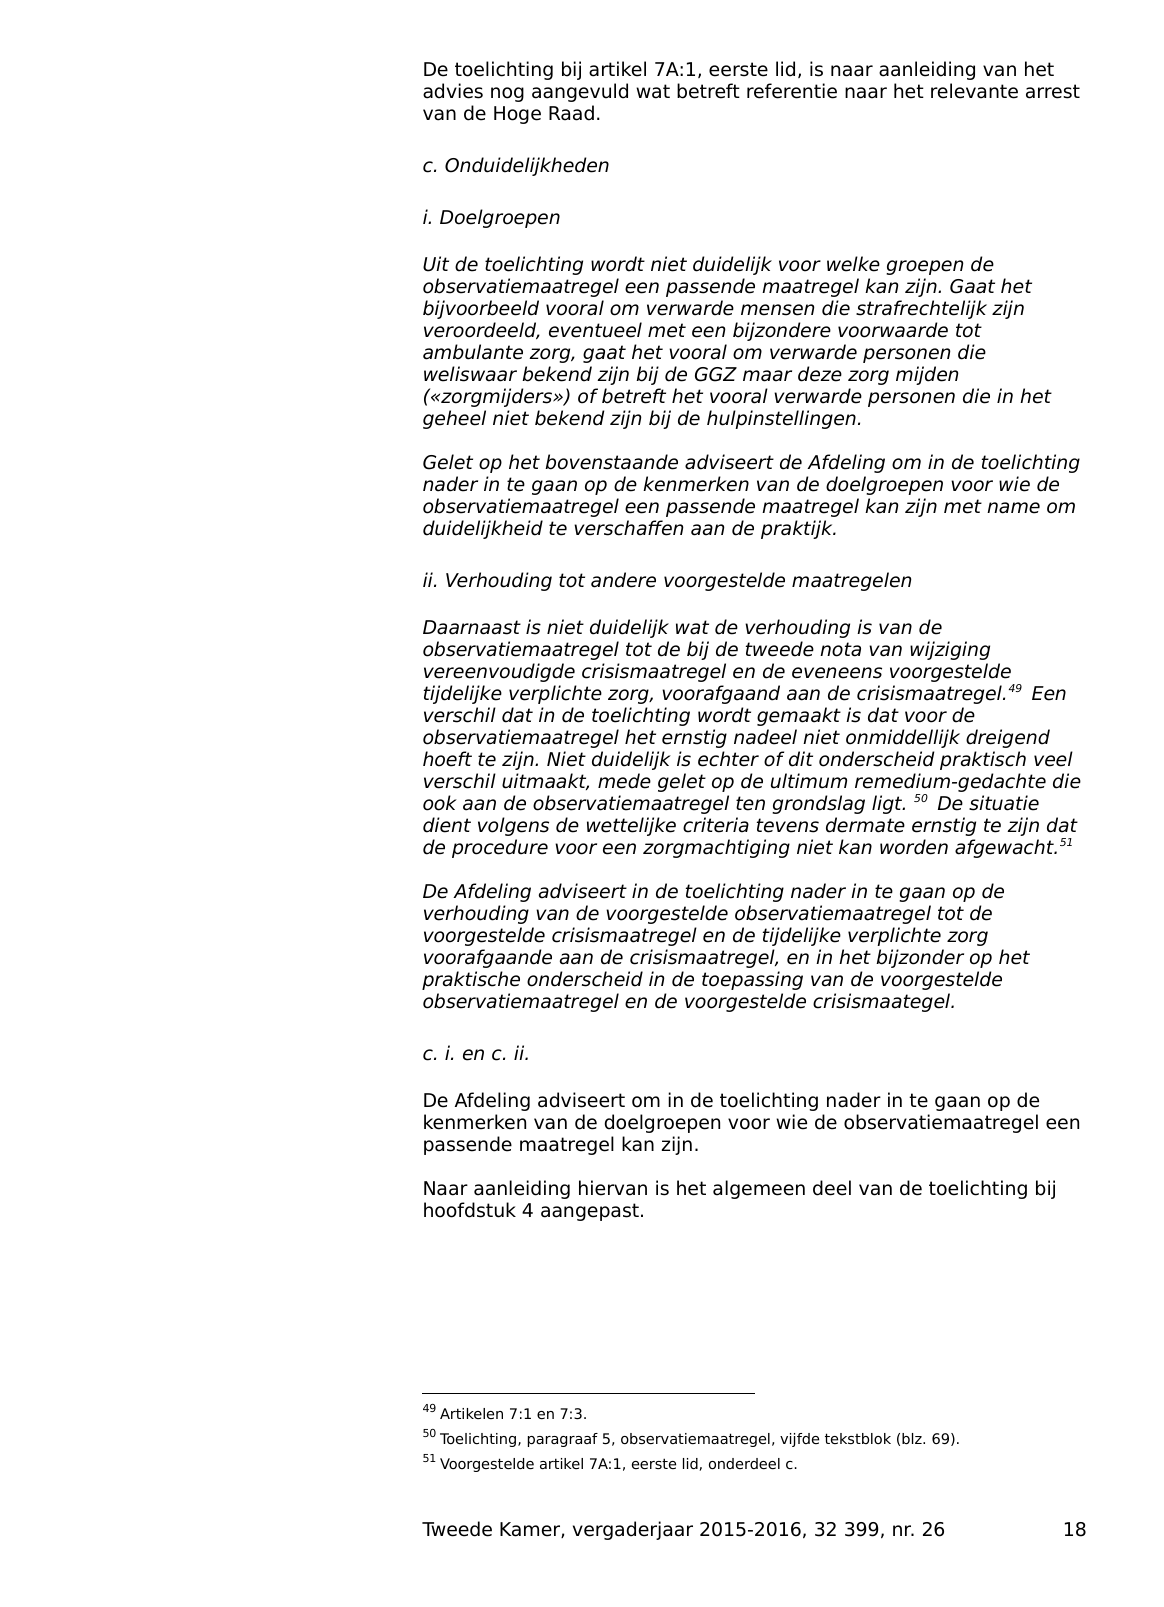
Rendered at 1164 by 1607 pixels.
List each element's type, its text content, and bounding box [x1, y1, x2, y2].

text Naar aanleiding hiervan is het algemeen deel van de toelichting bij hoofdstuk 4 aangepast. [422, 1178, 1087, 1222]
text Toelichting, paragraaf 5, observatiemaatregel, vijfde tekstblok (blz. 69). [422, 1427, 1087, 1449]
subtitle c. i. en c. ii. [422, 1043, 1087, 1065]
text Gelet op het bovenstaande adviseert de Afdeling om in de toelichting nader in te gaan op de kenmerken van de doelgroepen voor wie de observatiemaatregel een passende maatregel kan zijn met name om duidelijkheid te verschaffen aan de praktijk. [422, 452, 1087, 540]
text Daarnaast is niet duidelijk wat de verhouding is van de observatiemaatregel tot de bij de tweede nota van wijziging vereenvoudigde crisismaatregel en de eveneens voorgestelde tijdelijke verplichte zorg, voorafgaand aan de crisismaatregel. Een verschil dat in de toelichting wordt gemaakt is dat voor de observatiemaatregel het ernstig nadeel niet onmiddellijk dreigend hoeft te zijn. Niet duidelijk is echter of dit onderscheid praktisch veel verschil uitmaakt, mede gelet op de ultimum remedium-gedachte die ook aan de observatiemaatregel ten grondslag ligt. De situatie dient volgens de wettelijke criteria tevens dermate ernstig te zijn dat de procedure voor een zorgmachtiging niet kan worden afgewacht. [422, 617, 1087, 859]
text Uit de toelichting wordt niet duidelijk voor welke groepen de observatiemaatregel een passende maatregel kan zijn. Gaat het bijvoorbeeld vooral om verwarde mensen die strafrechtelijk zijn veroordeeld, eventueel met een bijzondere voorwaarde tot ambulante zorg, gaat het vooral om verwarde personen die weliswaar bekend zijn bij de GGZ maar deze zorg mijden («zorgmijders») of betreft het vooral verwarde personen die in het geheel niet bekend zijn bij de hulpinstellingen. [422, 254, 1087, 430]
text De Afdeling adviseert in de toelichting nader in te gaan op de verhouding van de voorgestelde observatiemaatregel tot de voorgestelde crisismaatregel en de tijdelijke verplichte zorg voorafgaande aan de crisismaatregel, en in het bijzonder op het praktische onderscheid in de toepassing van de voorgestelde observatiemaatregel en de voorgestelde crisismaategel. [422, 881, 1087, 1013]
subtitle ii. Verhouding tot andere voorgestelde maatregelen [422, 570, 1087, 592]
text Voorgestelde artikel 7A:1, eerste lid, onderdeel c. [422, 1452, 1087, 1474]
text De toelichting bij artikel 7A:1, eerste lid, is naar aanleiding van het advies nog aangevuld wat betreft referentie naar het relevante arrest van de Hoge Raad. [422, 59, 1087, 125]
subtitle i. Doelgroepen [422, 207, 1087, 229]
subtitle c. Onduidelijkheden [422, 155, 1087, 177]
text Artikelen 7:1 en 7:3. [422, 1402, 1087, 1424]
text De Afdeling adviseert om in de toelichting nader in te gaan op de kenmerken van de doelgroepen voor wie de observatiemaatregel een passende maatregel kan zijn. [422, 1090, 1087, 1156]
